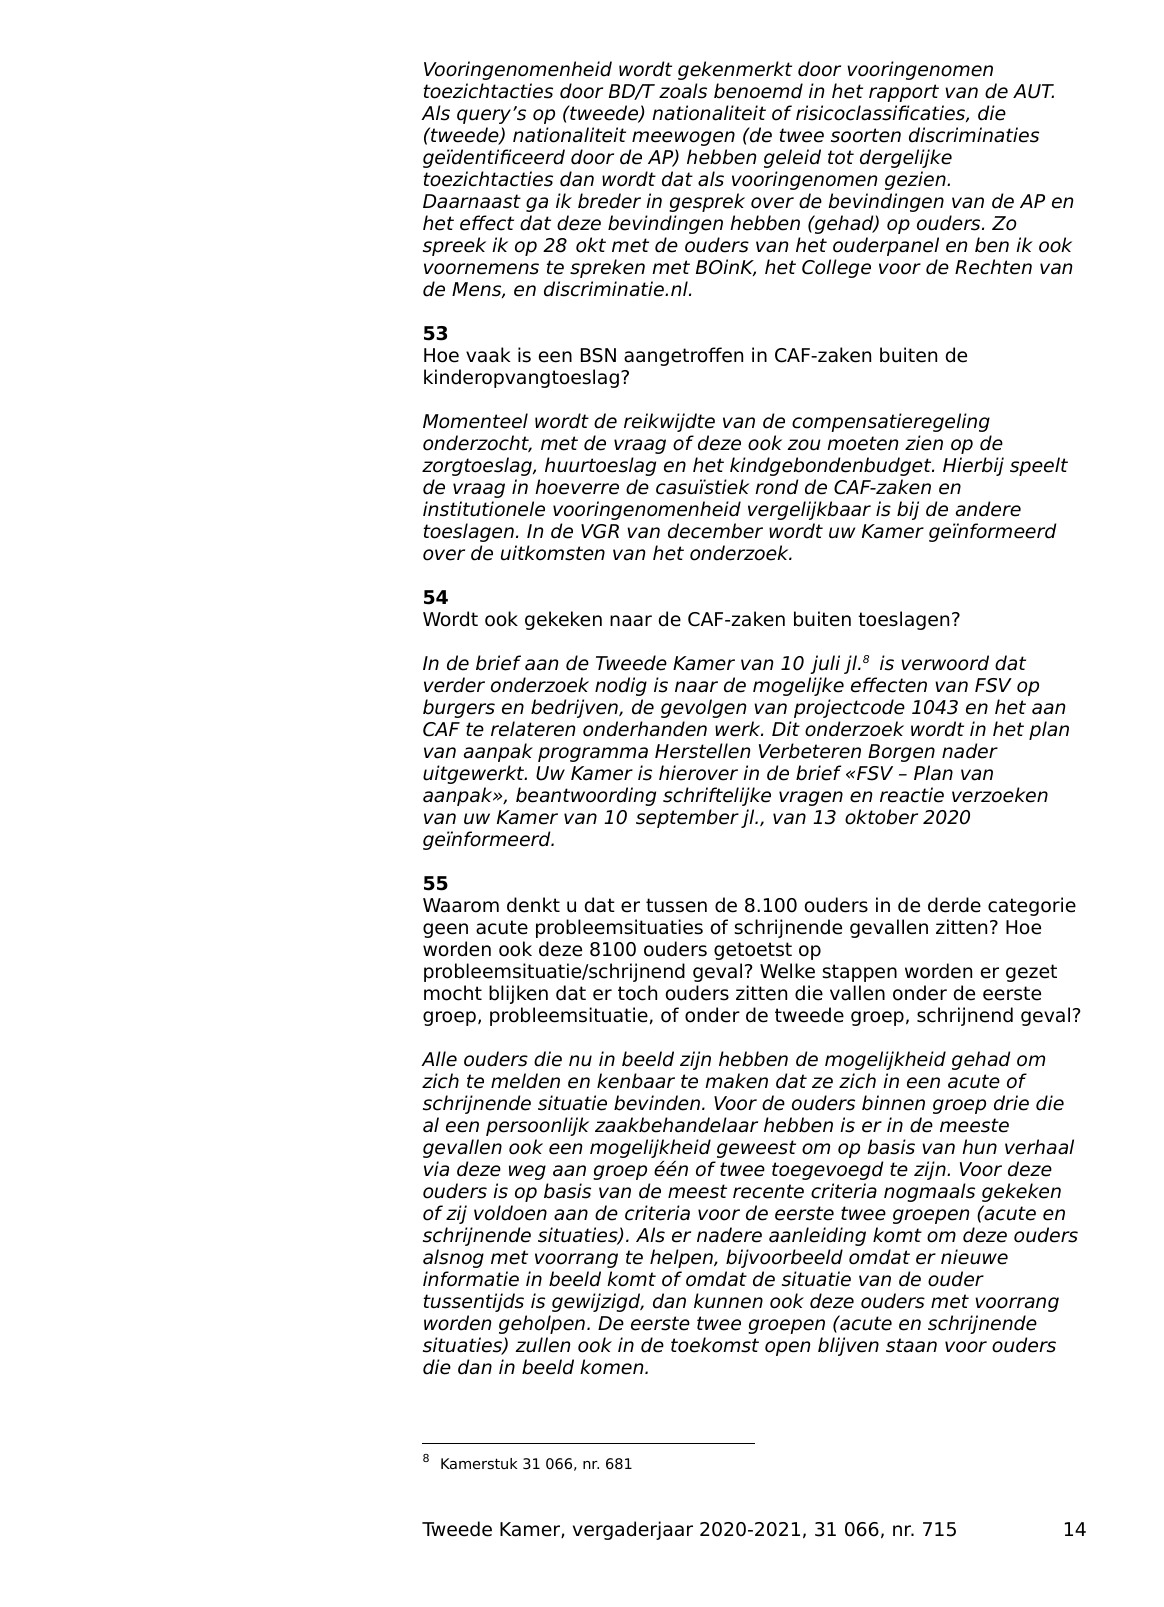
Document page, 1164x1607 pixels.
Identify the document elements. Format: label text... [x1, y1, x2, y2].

text Hoe vaak is een BSN aangetroffen in CAF-zaken buiten de kinderopvangtoeslag? [422, 345, 1087, 389]
text Alle ouders die nu in beeld zijn hebben de mogelijkheid gehad om zich te melden en kenbaar te maken dat ze zich in een acute of schrijnende situatie bevinden. Voor de ouders binnen groep drie die al een persoonlijk zaakbehandelaar hebben is er in de meeste gevallen ook een mogelijkheid geweest om op basis van hun verhaal via deze weg aan groep één of twee toegevoegd te zijn. Voor deze ouders is op basis van de meest recente criteria nogmaals gekeken of zij voldoen aan de criteria voor de eerste twee groepen (acute en schrijnende situaties). Als er nadere aanleiding komt om deze ouders alsnog met voorrang te helpen, bijvoorbeeld omdat er nieuwe informatie in beeld komt of omdat de situatie van de ouder tussentijds is gewijzigd, dan kunnen ook deze ouders met voorrang worden geholpen. De eerste twee groepen (acute en schrijnende situaties) zullen ook in de toekomst open blijven staan voor ouders die dan in beeld komen. [422, 1049, 1087, 1379]
text 55 [422, 873, 1087, 895]
text Vooringenomenheid wordt gekenmerkt door vooringenomen toezichtacties door BD/T zoals benoemd in het rapport van de AUT. Als query’s op (tweede) nationaliteit of risicoclassificaties, die (tweede) nationaliteit meewogen (de twee soorten discriminaties geïdentificeerd door de AP) hebben geleid tot dergelijke toezichtacties dan wordt dat als vooringenomen gezien. [422, 59, 1087, 191]
text Kamerstuk 31 066, nr. 681 [422, 1452, 1087, 1474]
text 53 [422, 323, 1087, 345]
text 54 [422, 587, 1087, 609]
text Momenteel wordt de reikwijdte van de compensatieregeling onderzocht, met de vraag of deze ook zou moeten zien op de zorgtoeslag, huurtoeslag en het kindgebondenbudget. Hierbij speelt de vraag in hoeverre de casuïstiek rond de CAF-zaken en institutionele vooringenomenheid vergelijkbaar is bij de andere toeslagen. In de VGR van december wordt uw Kamer geïnformeerd over de uitkomsten van het onderzoek. [422, 411, 1087, 565]
text Wordt ook gekeken naar de CAF-zaken buiten toeslagen? [422, 609, 1087, 631]
text Waarom denkt u dat er tussen de 8.100 ouders in de derde categorie geen acute probleemsituaties of schrijnende gevallen zitten? Hoe worden ook deze 8100 ouders getoetst op probleemsituatie/schrijnend geval? Welke stappen worden er gezet mocht blijken dat er toch ouders zitten die vallen onder de eerste groep, probleemsituatie, of onder de tweede groep, schrijnend geval? [422, 895, 1087, 1027]
text In de brief aan de Tweede Kamer van 10 juli jl. is verwoord dat verder onderzoek nodig is naar de mogelijke effecten van FSV op burgers en bedrijven, de gevolgen van projectcode 1043 en het aan CAF te relateren onderhanden werk. Dit onderzoek wordt in het plan van aanpak programma Herstellen Verbeteren Borgen nader uitgewerkt. Uw Kamer is hierover in de brief «FSV – Plan van aanpak», beantwoording schriftelijke vragen en reactie verzoeken van uw Kamer van 10 september jl., van 13 oktober 2020 geïnformeerd. [422, 653, 1087, 851]
text Daarnaast ga ik breder in gesprek over de bevindingen van de AP en het effect dat deze bevindingen hebben (gehad) op ouders. Zo spreek ik op 28 okt met de ouders van het ouderpanel en ben ik ook voornemens te spreken met BOinK, het College voor de Rechten van de Mens, en discriminatie.nl. [422, 191, 1087, 301]
